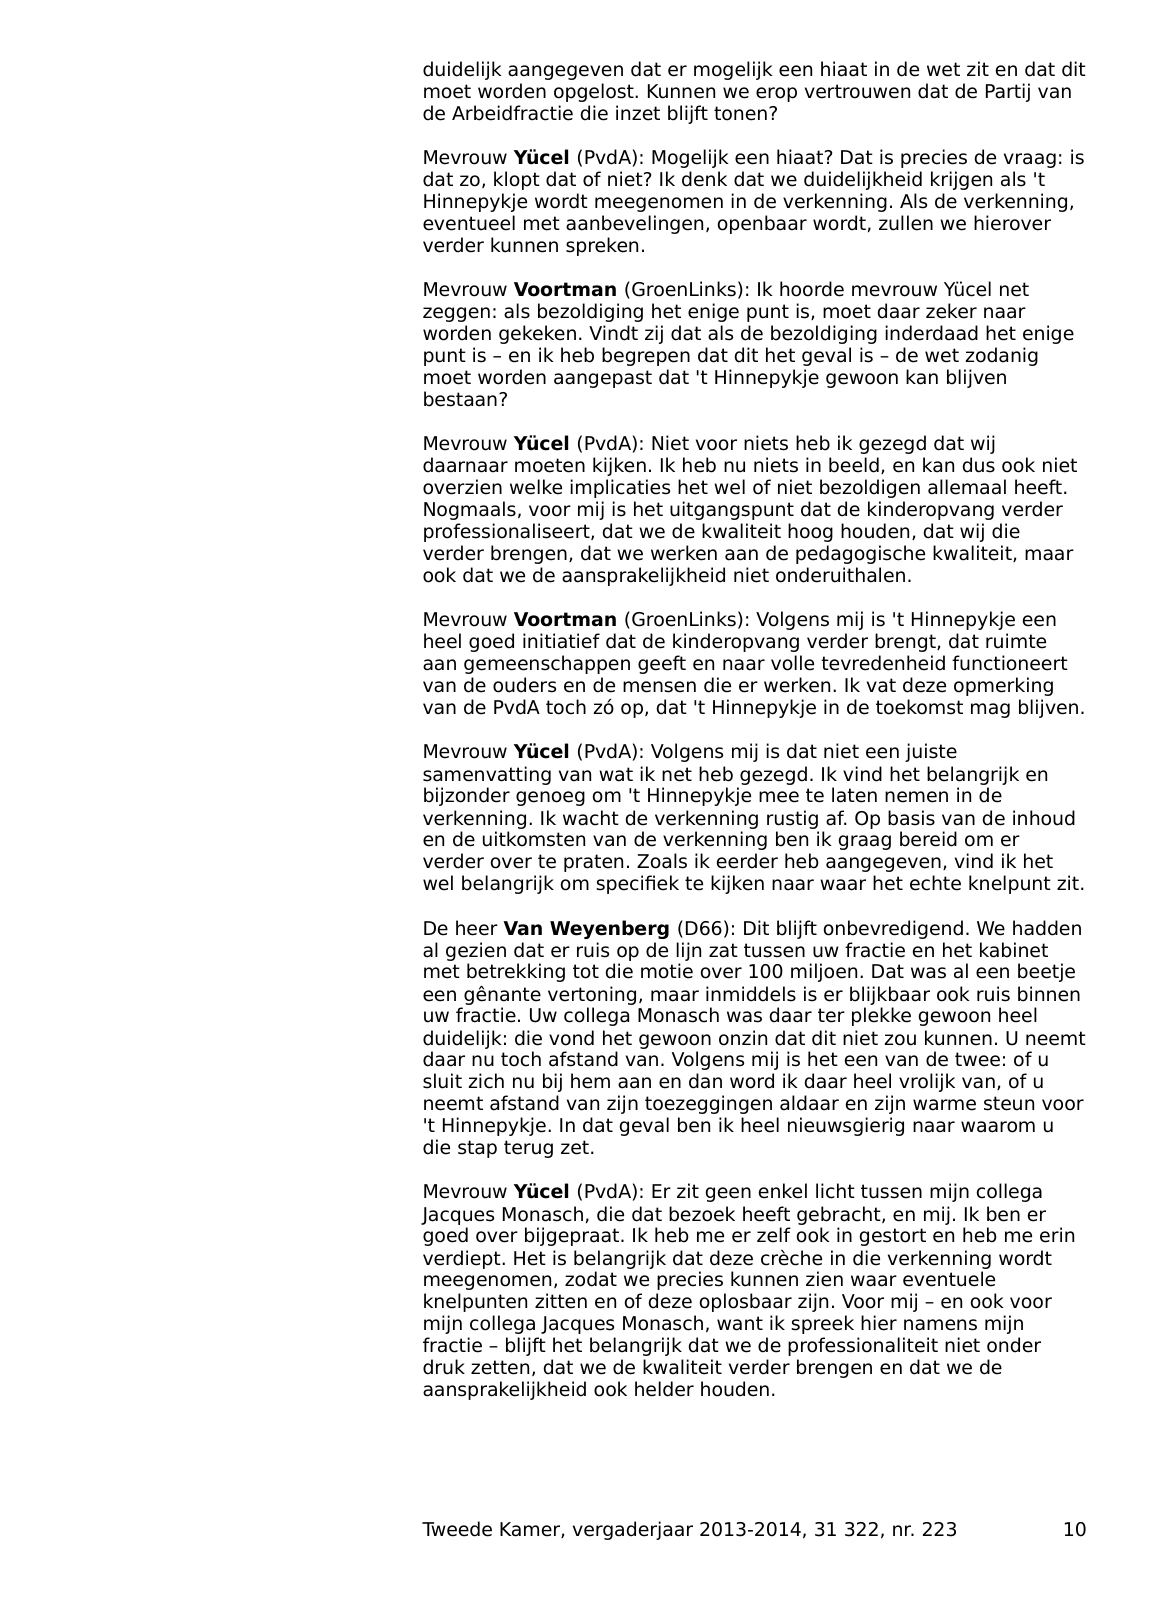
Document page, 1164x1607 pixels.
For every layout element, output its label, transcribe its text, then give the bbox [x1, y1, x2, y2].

text Mevrouw Voortman (GroenLinks): Volgens mij is 't Hinnepykje een heel goed initiatief dat de kinderopvang verder brengt, dat ruimte aan gemeenschappen geeft en naar volle tevredenheid functioneert van de ouders en de mensen die er werken. Ik vat deze opmerking van de PvdA toch zó op, dat 't Hinnepykje in de toekomst mag blijven. [422, 609, 1087, 719]
text Mevrouw Yücel (PvdA): Volgens mij is dat niet een juiste samenvatting van wat ik net heb gezegd. Ik vind het belangrijk en bijzonder genoeg om 't Hinnepykje mee te laten nemen in de verkenning. Ik wacht de verkenning rustig af. Op basis van de inhoud en de uitkomsten van de verkenning ben ik graag bereid om er verder over te praten. Zoals ik eerder heb aangegeven, vind ik het wel belangrijk om specifiek te kijken naar waar het echte knelpunt zit. [422, 741, 1087, 895]
text De heer Van Weyenberg (D66): Dit blijft onbevredigend. We hadden al gezien dat er ruis op de lijn zat tussen uw fractie en het kabinet met betrekking tot die motie over 100 miljoen. Dat was al een beetje een gênante vertoning, maar inmiddels is er blijkbaar ook ruis binnen uw fractie. Uw collega Monasch was daar ter plekke gewoon heel duidelijk: die vond het gewoon onzin dat dit niet zou kunnen. U neemt daar nu toch afstand van. Volgens mij is het een van de twee: of u sluit zich nu bij hem aan en dan word ik daar heel vrolijk van, of u neemt afstand van zijn toezeggingen aldaar en zijn warme steun voor 't Hinnepykje. In dat geval ben ik heel nieuwsgierig naar waarom u die stap terug zet. [422, 917, 1087, 1159]
text Mevrouw Yücel (PvdA): Er zit geen enkel licht tussen mijn collega Jacques Monasch, die dat bezoek heeft gebracht, en mij. Ik ben er goed over bijgepraat. Ik heb me er zelf ook in gestort en heb me erin verdiept. Het is belangrijk dat deze crèche in die verkenning wordt meegenomen, zodat we precies kunnen zien waar eventuele knelpunten zitten en of deze oplosbaar zijn. Voor mij – en ook voor mijn collega Jacques Monasch, want ik spreek hier namens mijn fractie – blijft het belangrijk dat we de professionaliteit niet onder druk zetten, dat we de kwaliteit verder brengen en dat we de aansprakelijkheid ook helder houden. [422, 1181, 1087, 1401]
text Mevrouw Yücel (PvdA): Niet voor niets heb ik gezegd dat wij daarnaar moeten kijken. Ik heb nu niets in beeld, en kan dus ook niet overzien welke implicaties het wel of niet bezoldigen allemaal heeft. Nogmaals, voor mij is het uitgangspunt dat de kinderopvang verder professionaliseert, dat we de kwaliteit hoog houden, dat wij die verder brengen, dat we werken aan de pedagogische kwaliteit, maar ook dat we de aansprakelijkheid niet onderuithalen. [422, 433, 1087, 587]
text Mevrouw Yücel (PvdA): Mogelijk een hiaat? Dat is precies de vraag: is dat zo, klopt dat of niet? Ik denk dat we duidelijkheid krijgen als 't Hinnepykje wordt meegenomen in de verkenning. Als de verkenning, eventueel met aanbevelingen, openbaar wordt, zullen we hierover verder kunnen spreken. [422, 147, 1087, 257]
text Mevrouw Voortman (GroenLinks): Ik hoorde mevrouw Yücel net zeggen: als bezoldiging het enige punt is, moet daar zeker naar worden gekeken. Vindt zij dat als de bezoldiging inderdaad het enige punt is – en ik heb begrepen dat dit het geval is – de wet zodanig moet worden aangepast dat 't Hinnepykje gewoon kan blijven bestaan? [422, 279, 1087, 411]
text duidelijk aangegeven dat er mogelijk een hiaat in de wet zit en dat dit moet worden opgelost. Kunnen we erop vertrouwen dat de Partij van de Arbeidfractie die inzet blijft tonen? [422, 59, 1087, 125]
